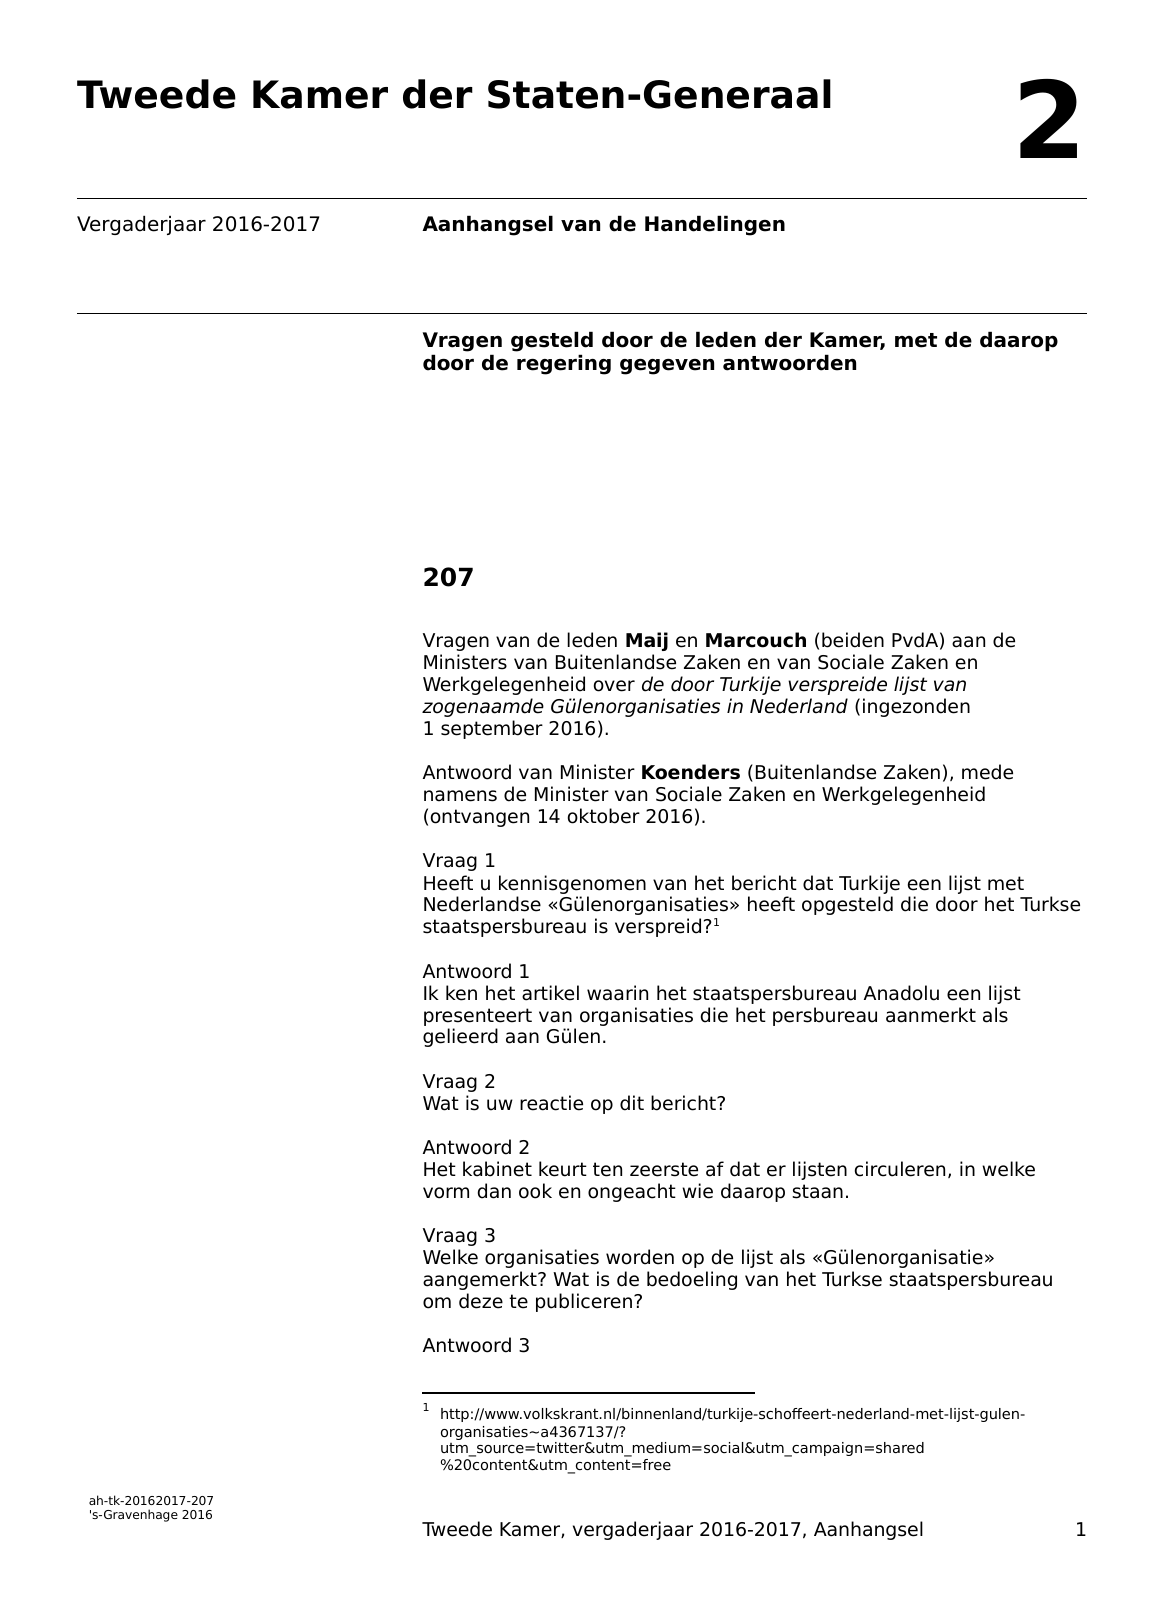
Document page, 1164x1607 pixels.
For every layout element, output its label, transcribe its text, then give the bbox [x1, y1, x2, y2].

text 207 [422, 563, 1087, 592]
table_cell Vergaderjaar 2016-2017 [77, 199, 422, 313]
text ah-tk-20162017-207 [88, 1494, 323, 1508]
text Het kabinet keurt ten zeerste af dat er lijsten circuleren, in welke vorm dan ook en ongeacht wie daarop staan. [422, 1159, 1087, 1203]
table_header 2 [886, 59, 1087, 198]
text Vraag 2 [422, 1071, 1087, 1093]
text Vraag 1 [422, 850, 1087, 872]
text Antwoord van Minister Koenders (Buitenlandse Zaken), mede namens de Minister van Sociale Zaken en Werkgelegenheid (ontvangen 14 oktober 2016). [422, 762, 1087, 828]
text Antwoord 2 [422, 1137, 1087, 1159]
table_header Tweede Kamer der Staten-Generaal [77, 59, 886, 198]
text Antwoord 3 [422, 1335, 1087, 1357]
table_cell Vragen gesteld door de leden der Kamer, met de daarop door de regering gegeven antwoorden [422, 314, 1087, 375]
text Welke organisaties worden op de lijst als «Gülenorganisatie» aangemerkt? Wat is de bedoeling van het Turkse staatspersbureau om deze te publiceren? [422, 1247, 1087, 1313]
text Heeft u kennisgenomen van het bericht dat Turkije een lijst met Nederlandse «Gülenorganisaties» heeft opgesteld die door het Turkse staatspersbureau is verspreid? [422, 872, 1087, 938]
table_cell [77, 314, 422, 375]
text http://www.volkskrant.nl/binnenland/turkije-schoffeert-nederland-met-lijst-gulen-organisaties~a4367137/?utm_source=twitter&utm_medium=social&utm_campaign=shared%20content&utm_content=free [422, 1402, 1087, 1474]
text Ik ken het artikel waarin het staatspersbureau Anadolu een lijst presenteert van organisaties die het persbureau aanmerkt als gelieerd aan Gülen. [422, 982, 1087, 1048]
text 's-Gravenhage 2016 [88, 1508, 323, 1522]
text Vraag 3 [422, 1225, 1087, 1247]
text Wat is uw reactie op dit bericht? [422, 1093, 1087, 1114]
table_cell Aanhangsel van de Handelingen [422, 199, 1087, 313]
text Antwoord 1 [422, 961, 1087, 982]
text Vragen van de leden Maij en Marcouch (beiden PvdA) aan de Ministers van Buitenlandse Zaken en van Sociale Zaken en Werkgelegenheid over de door Turkije verspreide lijst van zogenaamde Gülenorganisaties in Nederland (ingezonden 1 september 2016). [422, 630, 1087, 740]
